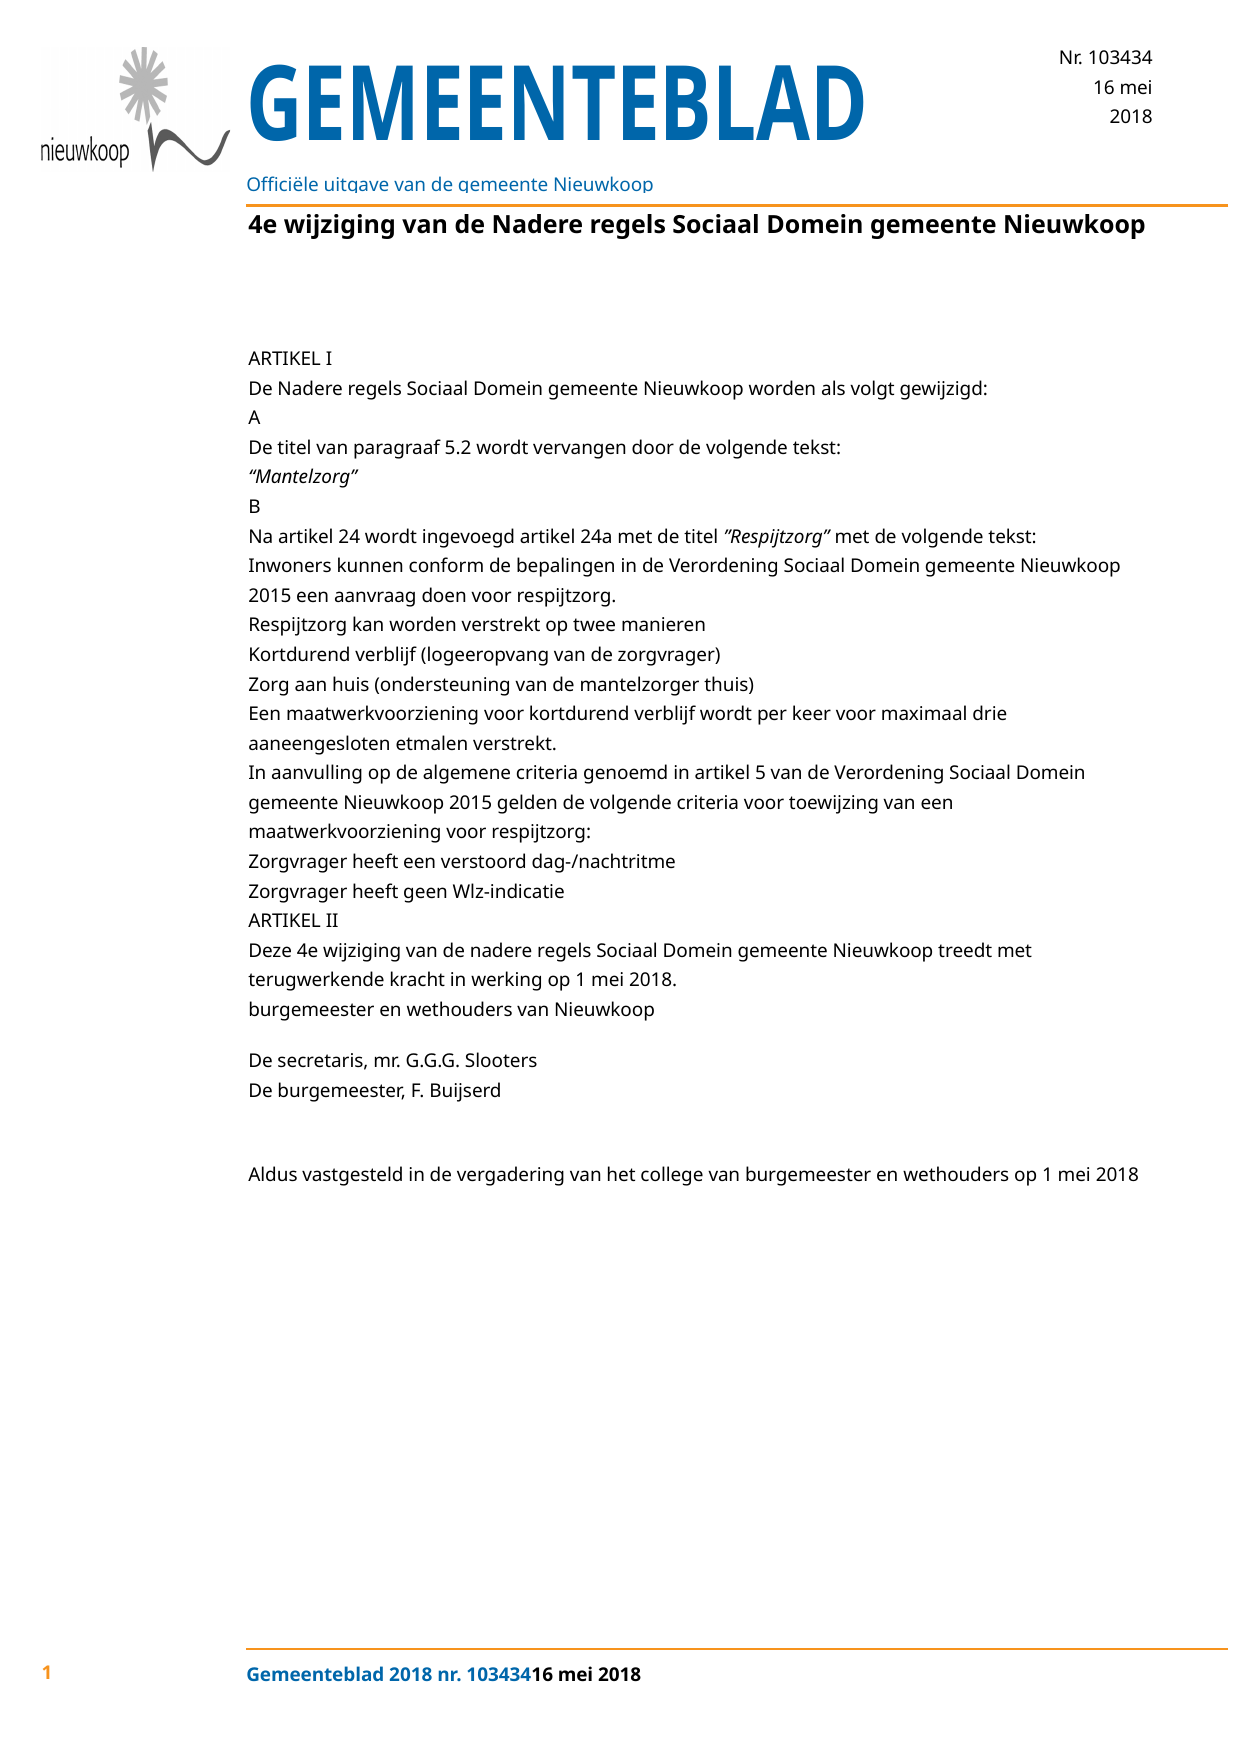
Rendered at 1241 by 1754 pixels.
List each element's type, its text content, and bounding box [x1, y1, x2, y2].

text A [248, 404, 1152, 430]
picture [41, 47, 231, 172]
table_header burgemeester en wethouders van Nieuwkoop [248, 996, 1152, 1022]
text De Nadere regels Sociaal Domein gemeente Nieuwkoop worden als volgt gewijzigd: [248, 375, 1152, 401]
text Zorg aan huis (ondersteuning van de mantelzorger thuis) [248, 671, 1152, 696]
text Aldus vastgesteld in de vergadering van het college van burgemeester en wethouders op 1 mei 2018 [248, 1162, 1152, 1187]
table_cell [700, 1048, 1152, 1133]
text De titel van paragraaf 5.2 wordt vervangen door de volgende tekst: [248, 434, 1152, 460]
table_cell [248, 1022, 1152, 1048]
text Zorgvrager heeft een verstoord dag-/nachtritme [248, 848, 1152, 874]
text B [248, 493, 1152, 519]
text Respijtzorg kan worden verstrekt op twee manieren [248, 612, 1152, 637]
table_cell De secretaris, mr. G.G.G. Slooters De burgemeester, F. Buijserd [248, 1048, 700, 1133]
text Een maatwerkvoorziening voor kortdurend verblijf wordt per keer voor maximaal drie aaneengesloten etmalen verstrekt. [248, 700, 1152, 756]
table_cell [700, 1133, 1152, 1158]
text In aanvulling op de algemene criteria genoemd in artikel 5 van de Verordening Sociaal Domein gemeente Nieuwkoop 2015 gelden de volgende criteria voor toewijzing van een maatwerkvoorziening voor respijtzorg: [248, 759, 1152, 844]
text Inwoners kunnen conform de bepalingen in de Verordening Sociaal Domein gemeente Nieuwkoop 2015 een aanvraag doen voor respijtzorg. [248, 552, 1152, 608]
text ARTIKEL I [248, 345, 1152, 371]
text Zorgvrager heeft geen Wlz-indicatie [248, 878, 1152, 903]
text “Mantelzorg” [248, 464, 1152, 489]
text ARTIKEL II [248, 907, 1152, 933]
text Na artikel 24 wordt ingevoegd artikel 24a met de titel ”Respijtzorg” met de volgende tekst: [248, 523, 1152, 548]
text Kortdurend verblijf (logeeropvang van de zorgvrager) [248, 641, 1152, 667]
text Deze 4e wijziging van de nadere regels Sociaal Domein gemeente Nieuwkoop treedt met terugwerkende kracht in werking op 1 mei 2018. [248, 937, 1152, 992]
text 4e wijziging van de Nadere regels Sociaal Domein gemeente Nieuwkoop [248, 207, 1152, 241]
table_cell [248, 1133, 700, 1158]
